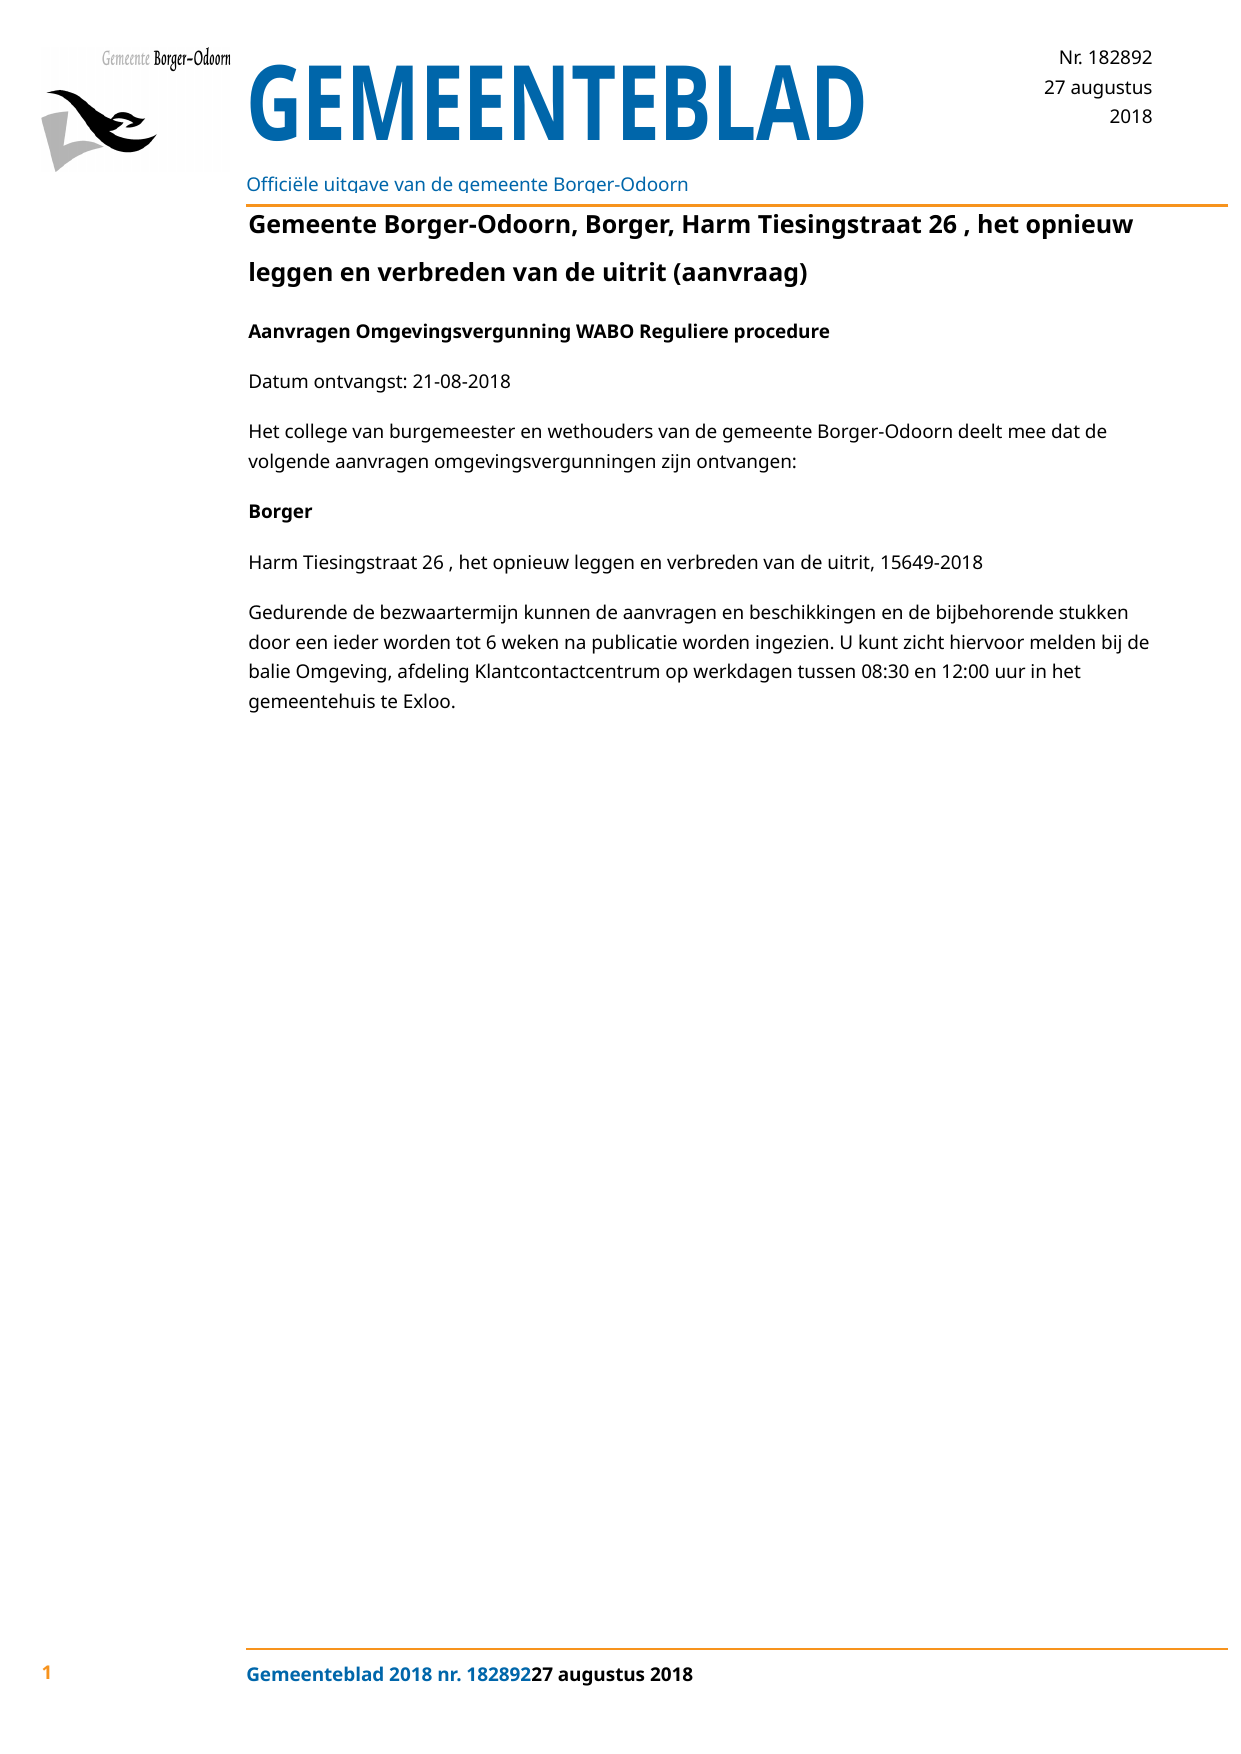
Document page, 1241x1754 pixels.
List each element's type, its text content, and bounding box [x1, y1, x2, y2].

text Datum ontvangst: 21-08-2018 [248, 368, 1152, 394]
text Gedurende de bezwaartermijn kunnen de aanvragen en beschikkingen en de bijbehorende stukken door een ieder worden tot 6 weken na publicatie worden ingezien. U kunt zicht hiervoor melden bij de balie Omgeving, afdeling Klantcontactcentrum op werkdagen tussen 08:30 en 12:00 uur in het gemeentehuis te Exloo. [248, 599, 1152, 714]
text Het college van burgemeester en wethouders van de gemeente Borger-Odoorn deelt mee dat de volgende aanvragen omgevingsvergunningen zijn ontvangen: [248, 419, 1152, 474]
text Aanvragen Omgevingsvergunning WABO Reguliere procedure [248, 318, 1152, 344]
text Gemeente Borger-Odoorn, Borger, Harm Tiesingstraat 26 , het opnieuw leggen en verbreden van de uitrit (aanvraag) [248, 207, 1152, 288]
picture [41, 47, 231, 172]
text Borger [248, 499, 1152, 524]
text Harm Tiesingstraat 26 , het opnieuw leggen en verbreden van de uitrit, 15649-2018 [248, 549, 1152, 575]
